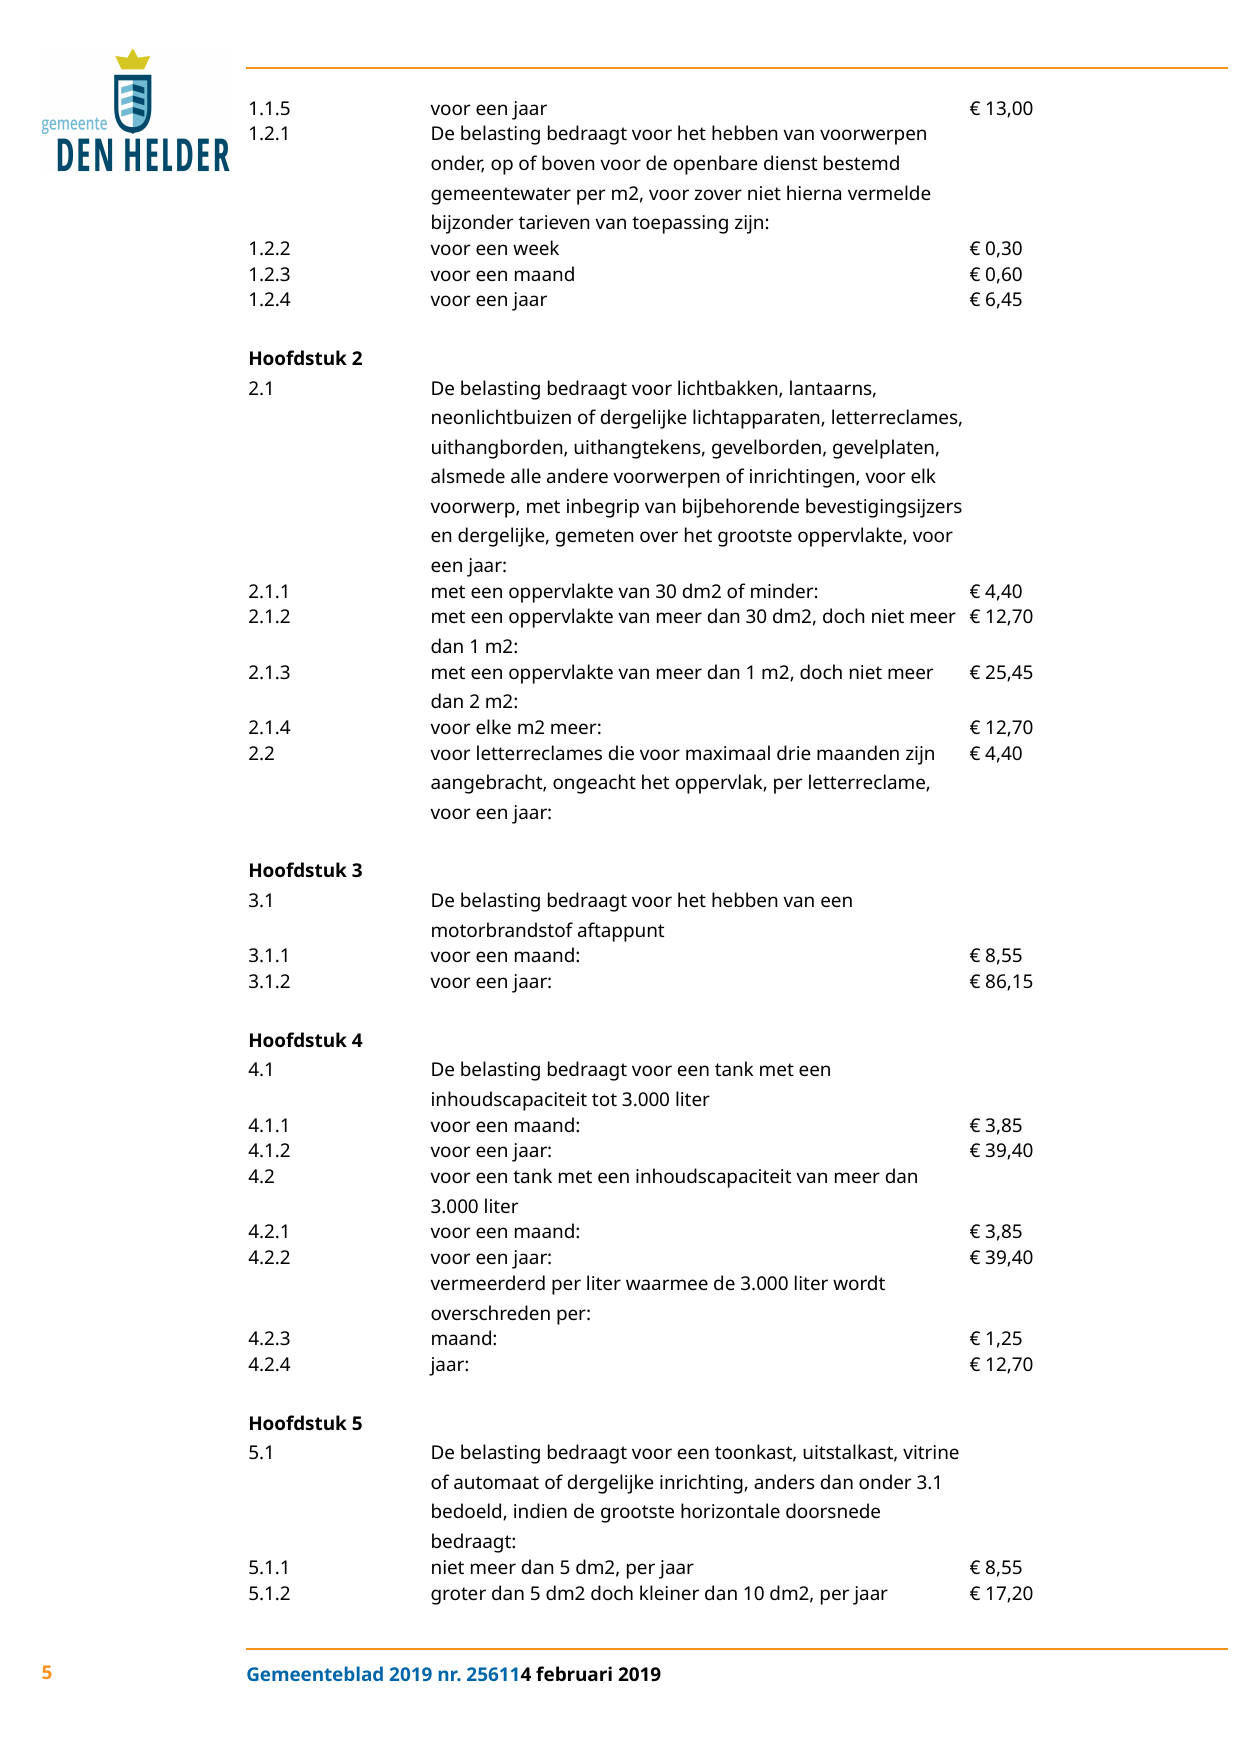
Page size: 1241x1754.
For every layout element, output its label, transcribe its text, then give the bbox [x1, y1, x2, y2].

table_cell met een oppervlakte van meer dan 1 m2, doch niet meer dan 2 m2: [430, 659, 969, 714]
table_cell jaar: [430, 1351, 969, 1377]
text Hoofdstuk 3 [248, 858, 1152, 883]
table_cell € 8,55 [969, 943, 1152, 968]
table_cell vermeerderd per liter waarmee de 3.000 liter wordt overschreden per: [430, 1270, 969, 1326]
table_cell [969, 121, 1152, 235]
table_cell € 4,40 [969, 740, 1152, 825]
table_header [969, 1440, 1152, 1554]
table_cell [969, 1270, 1152, 1326]
table_header [969, 1057, 1152, 1112]
table_cell voor een jaar: [430, 1245, 969, 1270]
table_cell 3.1.1 [248, 943, 430, 968]
table_cell 2.1.4 [248, 714, 430, 740]
table_cell voor een maand [430, 261, 969, 286]
picture [100, 154, 106, 172]
table_cell 1.2.1 [248, 121, 430, 235]
table_header 5.1 [248, 1440, 430, 1554]
table_cell voor een jaar: [430, 969, 969, 994]
table_cell niet meer dan 5 dm2, per jaar [430, 1554, 969, 1580]
table_cell € 12,70 [969, 1351, 1152, 1377]
table_cell voor letterreclames die voor maximaal drie maanden zijn aangebracht, ongeacht het oppervlak, per letterreclame, voor een jaar: [430, 740, 969, 825]
table_cell 4.2.3 [248, 1326, 430, 1351]
table_cell met een oppervlakte van meer dan 30 dm2, doch niet meer dan 1 m2: [430, 604, 969, 659]
table_header [969, 375, 1152, 578]
table_cell voor elke m2 meer: [430, 714, 969, 740]
table_cell € 25,45 [969, 659, 1152, 714]
table_cell 5.1.1 [248, 1554, 430, 1580]
table_cell voor een week [430, 235, 969, 261]
table_cell € 3,85 [969, 1112, 1152, 1138]
text Hoofdstuk 4 [248, 1027, 1152, 1053]
table_cell 1.1.5 [248, 95, 430, 121]
table_cell € 0,30 [969, 235, 1152, 261]
table_header [969, 888, 1152, 943]
table_cell 2.1.2 [248, 604, 430, 659]
table_cell voor een maand: [430, 1112, 969, 1138]
table_cell [248, 1270, 430, 1326]
table_cell € 0,60 [969, 261, 1152, 286]
table_cell € 8,55 [969, 1554, 1152, 1580]
table_cell De belasting bedraagt voor het hebben van voorwerpen onder, op of boven voor de openbare dienst bestemd gemeentewater per m2, voor zover niet hierna vermelde bijzonder tarieven van toepassing zijn: [430, 121, 969, 235]
table_cell 2.1.1 [248, 578, 430, 604]
table_cell voor een jaar [430, 286, 969, 312]
table_cell voor een maand: [430, 1219, 969, 1244]
table_cell 4.2.1 [248, 1219, 430, 1244]
table_cell € 3,85 [969, 1219, 1152, 1244]
table_cell [969, 1164, 1152, 1219]
table_header De belasting bedraagt voor lichtbakken, lantaarns, neonlichtbuizen of dergelijke lichtapparaten, letterreclames, uithangborden, uithangtekens, gevelborden, gevelplaten, alsmede alle andere voorwerpen of inrichtingen, voor elk voorwerp, met inbegrip van bijbehorende bevestigingsijzers en dergelijke, gemeten over het grootste oppervlakte, voor een jaar: [430, 375, 969, 578]
table_cell 4.1.1 [248, 1112, 430, 1138]
table_header 3.1 [248, 888, 430, 943]
table_cell 2.2 [248, 740, 430, 825]
table_cell € 17,20 [969, 1580, 1152, 1605]
table_header De belasting bedraagt voor een tank met een inhoudscapaciteit tot 3.000 liter [430, 1057, 969, 1112]
table_cell € 86,15 [969, 969, 1152, 994]
table_cell 2.1.3 [248, 659, 430, 714]
table_cell € 4,40 [969, 578, 1152, 604]
table_cell € 6,45 [969, 286, 1152, 312]
picture [220, 160, 224, 172]
table_cell 1.2.3 [248, 261, 430, 286]
table_cell € 39,40 [969, 1138, 1152, 1163]
table_header 4.1 [248, 1057, 430, 1112]
table_header De belasting bedraagt voor het hebben van een motorbrandstof aftappunt [430, 888, 969, 943]
table_cell 4.2.2 [248, 1245, 430, 1270]
table_cell met een oppervlakte van 30 dm2 of minder: [430, 578, 969, 604]
table_cell voor een jaar [430, 95, 969, 121]
table_cell 5.1.2 [248, 1580, 430, 1605]
table_cell € 13,00 [969, 95, 1152, 121]
table_cell 1.2.2 [248, 235, 430, 261]
table_cell groter dan 5 dm2 doch kleiner dan 10 dm2, per jaar [430, 1580, 969, 1605]
table_cell 4.2.4 [248, 1351, 430, 1377]
table_cell 1.2.4 [248, 286, 430, 312]
table_cell voor een tank met een inhoudscapaciteit van meer dan 3.000 liter [430, 1164, 969, 1219]
picture [63, 144, 68, 165]
picture [130, 157, 135, 172]
table_cell voor een maand: [430, 943, 969, 968]
text Hoofdstuk 2 [248, 345, 1152, 371]
table_cell € 39,40 [969, 1245, 1152, 1270]
picture [182, 144, 187, 165]
table_header De belasting bedraagt voor een toonkast, uitstalkast, vitrine of automaat of dergelijke inrichting, anders dan onder 3.1 bedoeld, indien de grootste horizontale doorsnede bedraagt: [430, 1440, 969, 1554]
picture [41, 47, 231, 172]
table_cell € 12,70 [969, 604, 1152, 659]
table_header 2.1 [248, 375, 430, 578]
table_cell 3.1.2 [248, 969, 430, 994]
table_cell maand: [430, 1326, 969, 1351]
table_cell € 1,25 [969, 1326, 1152, 1351]
table_cell 4.2 [248, 1164, 430, 1219]
text Hoofdstuk 5 [248, 1410, 1152, 1436]
table_cell 4.1.2 [248, 1138, 430, 1163]
table_cell € 12,70 [969, 714, 1152, 740]
table_cell voor een jaar: [430, 1138, 969, 1163]
